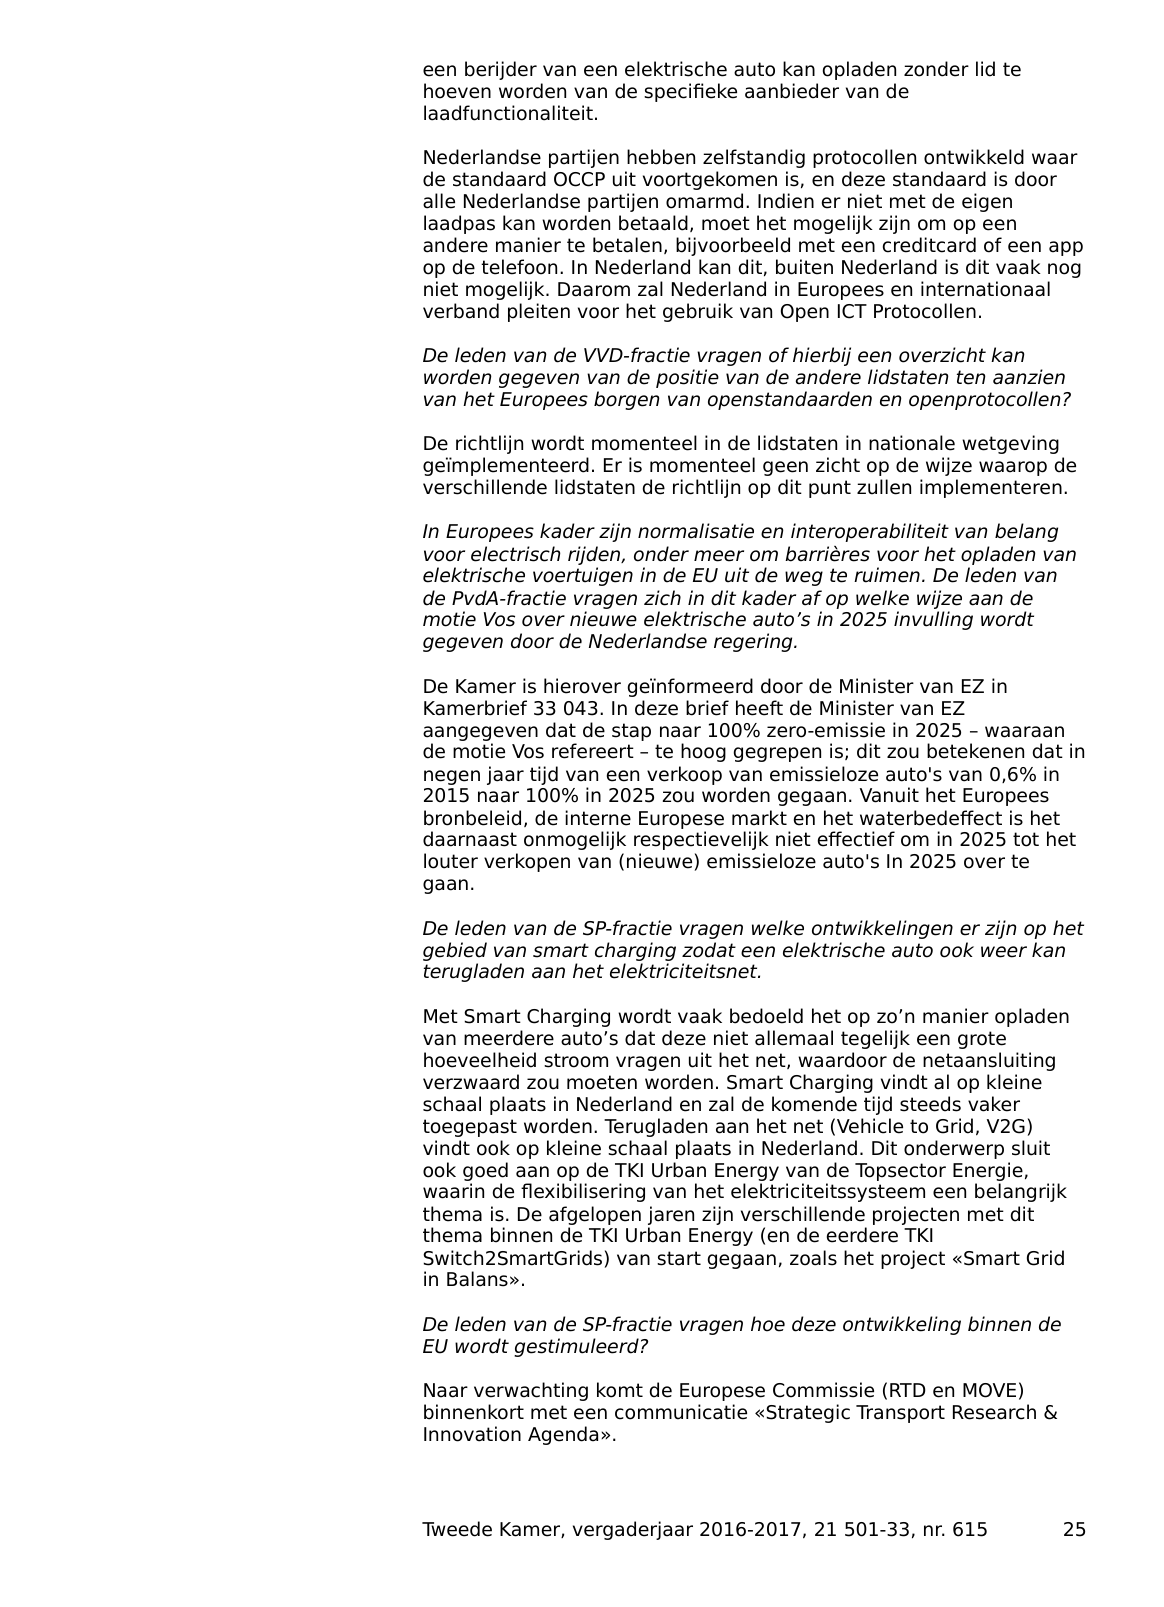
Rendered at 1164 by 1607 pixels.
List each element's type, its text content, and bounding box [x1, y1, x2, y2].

text De richtlijn wordt momenteel in de lidstaten in nationale wetgeving geïmplementeerd. Er is momenteel geen zicht op de wijze waarop de verschillende lidstaten de richtlijn op dit punt zullen implementeren. [422, 433, 1087, 499]
text In Europees kader zijn normalisatie en interoperabiliteit van belang voor electrisch rijden, onder meer om barrières voor het opladen van elektrische voertuigen in de EU uit de weg te ruimen. De leden van de PvdA-fractie vragen zich in dit kader af op welke wijze aan de motie Vos over nieuwe elektrische auto’s in 2025 invulling wordt gegeven door de Nederlandse regering. [422, 521, 1087, 653]
text Naar verwachting komt de Europese Commissie (RTD en MOVE) binnenkort met een communicatie «Strategic Transport Research & Innovation Agenda». [422, 1380, 1087, 1446]
text De leden van de VVD-fractie vragen of hierbij een overzicht kan worden gegeven van de positie van de andere lidstaten ten aanzien van het Europees borgen van openstandaarden en openprotocollen? [422, 345, 1087, 411]
text een berijder van een elektrische auto kan opladen zonder lid te hoeven worden van de specifieke aanbieder van de laadfunctionaliteit. [422, 59, 1087, 125]
text De Kamer is hierover geïnformeerd door de Minister van EZ in Kamerbrief 33 043. In deze brief heeft de Minister van EZ aangegeven dat de stap naar 100% zero-emissie in 2025 – waaraan de motie Vos refereert – te hoog gegrepen is; dit zou betekenen dat in negen jaar tijd van een verkoop van emissieloze auto's van 0,6% in 2015 naar 100% in 2025 zou worden gegaan. Vanuit het Europees bronbeleid, de interne Europese markt en het waterbedeffect is het daarnaast onmogelijk respectievelijk niet effectief om in 2025 tot het louter verkopen van (nieuwe) emissieloze auto's In 2025 over te gaan. [422, 676, 1087, 895]
text De leden van de SP-fractie vragen welke ontwikkelingen er zijn op het gebied van smart charging zodat een elektrische auto ook weer kan terugladen aan het elektriciteitsnet. [422, 917, 1087, 983]
text Met Smart Charging wordt vaak bedoeld het op zo’n manier opladen van meerdere auto’s dat deze niet allemaal tegelijk een grote hoeveelheid stroom vragen uit het net, waardoor de netaansluiting verzwaard zou moeten worden. Smart Charging vindt al op kleine schaal plaats in Nederland en zal de komende tijd steeds vaker toegepast worden. Terugladen aan het net (Vehicle to Grid, V2G) vindt ook op kleine schaal plaats in Nederland. Dit onderwerp sluit ook goed aan op de TKI Urban Energy van de Topsector Energie, waarin de flexibilisering van het elektriciteitssysteem een belangrijk thema is. De afgelopen jaren zijn verschillende projecten met dit thema binnen de TKI Urban Energy (en de eerdere TKI Switch2SmartGrids) van start gegaan, zoals het project «Smart Grid in Balans». [422, 1006, 1087, 1291]
text Nederlandse partijen hebben zelfstandig protocollen ontwikkeld waar de standaard OCCP uit voortgekomen is, en deze standaard is door alle Nederlandse partijen omarmd. Indien er niet met de eigen laadpas kan worden betaald, moet het mogelijk zijn om op een andere manier te betalen, bijvoorbeeld met een creditcard of een app op de telefoon. In Nederland kan dit, buiten Nederland is dit vaak nog niet mogelijk. Daarom zal Nederland in Europees en internationaal verband pleiten voor het gebruik van Open ICT Protocollen. [422, 147, 1087, 323]
text De leden van de SP-fractie vragen hoe deze ontwikkeling binnen de EU wordt gestimuleerd? [422, 1313, 1087, 1357]
